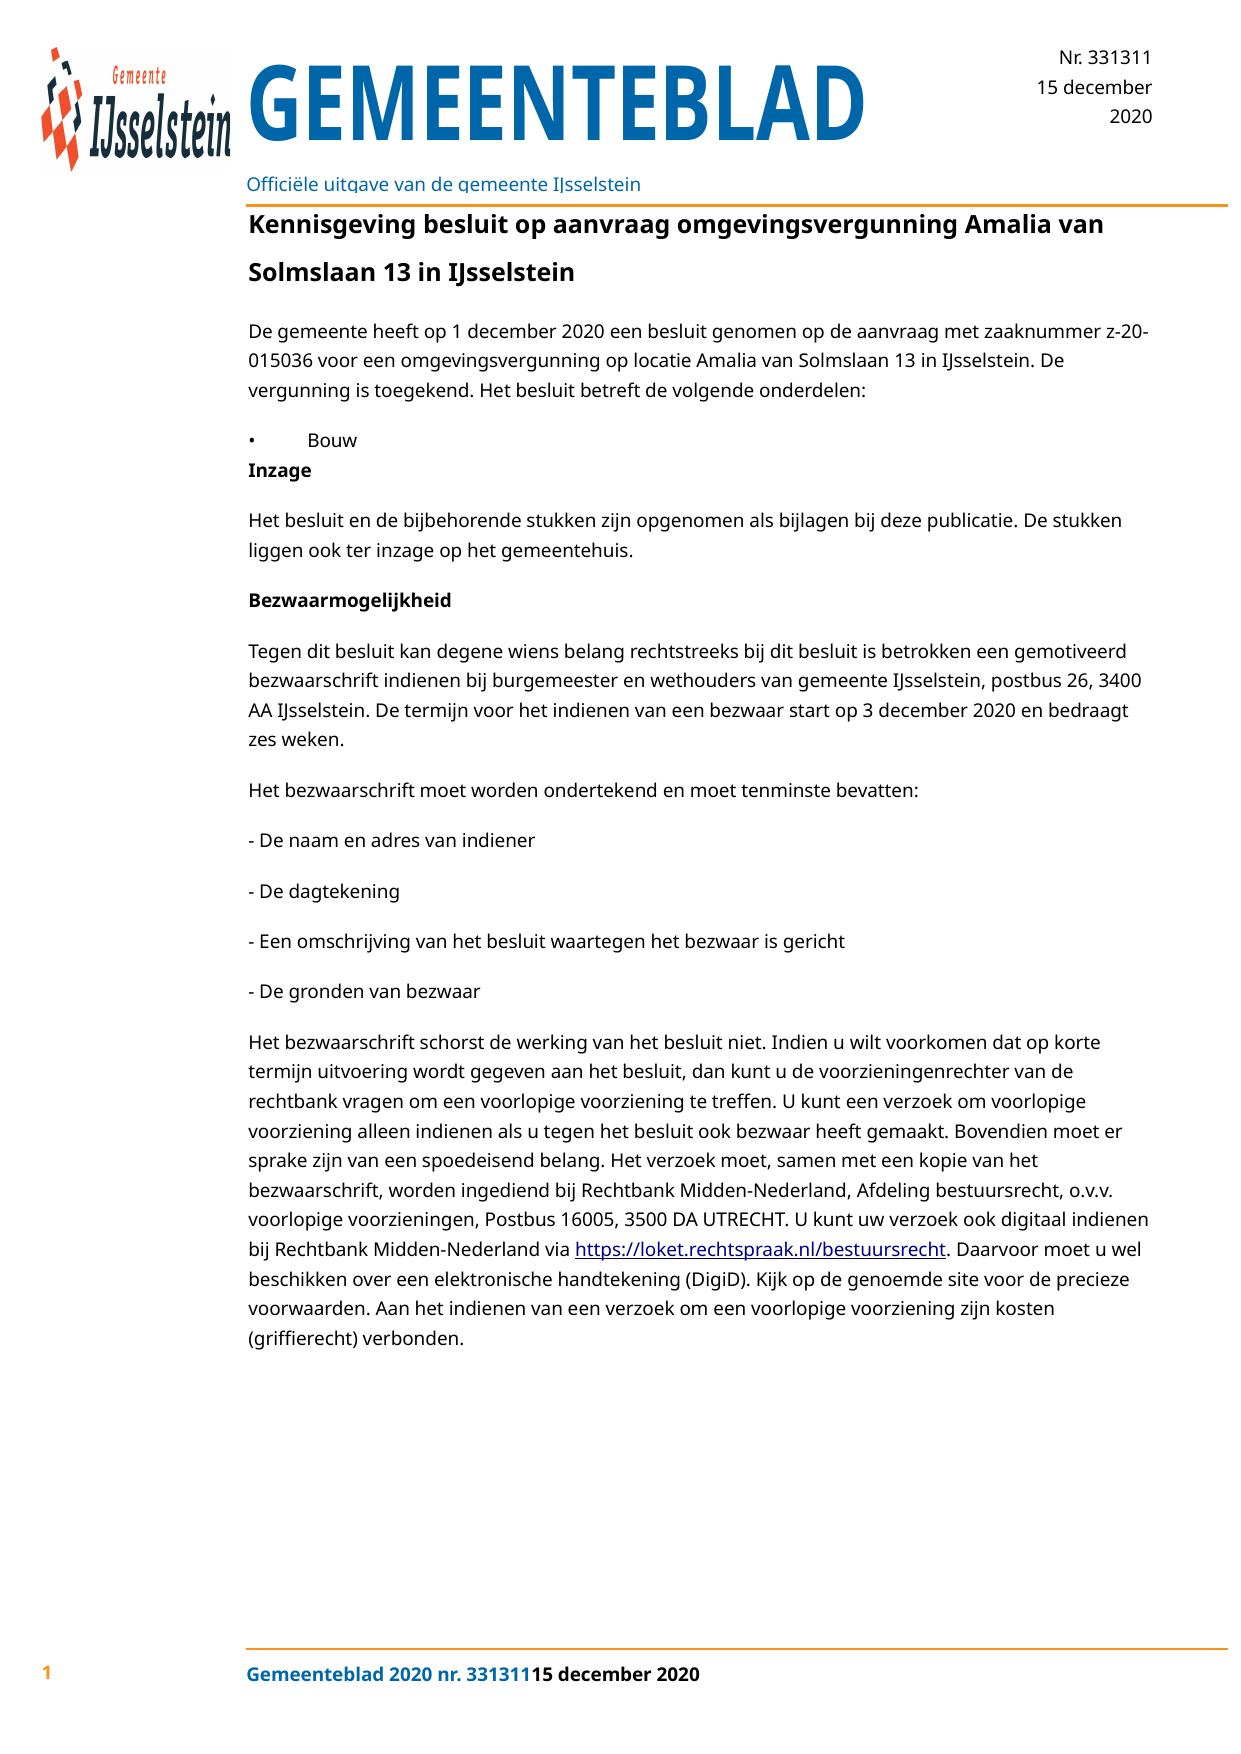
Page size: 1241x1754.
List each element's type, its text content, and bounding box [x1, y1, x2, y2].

text Bezwaarmogelijkheid [248, 587, 1152, 613]
text - De naam en adres van indiener [248, 827, 1152, 853]
text - De gronden van bezwaar [248, 979, 1152, 1004]
text - De dagtekening [248, 878, 1152, 904]
text Kennisgeving besluit op aanvraag omgevingsvergunning Amalia van Solmslaan 13 in IJsselstein [248, 207, 1152, 288]
text - Een omschrijving van het besluit waartegen het bezwaar is gericht [248, 928, 1152, 954]
text De gemeente heeft op 1 december 2020 een besluit genomen op de aanvraag met zaaknummer z-20-015036 voor een omgevingsvergunning op locatie Amalia van Solmslaan 13 in IJsselstein. De vergunning is toegekend. Het besluit betreft de volgende onderdelen: [248, 318, 1152, 403]
list Bouw [248, 427, 1152, 453]
text Inzage [248, 457, 1152, 483]
text Het besluit en de bijbehorende stukken zijn opgenomen als bijlagen bij deze publicatie. De stukken liggen ook ter inzage op het gemeentehuis. [248, 507, 1152, 563]
text Het bezwaarschrift schorst de werking van het besluit niet. Indien u wilt voorkomen dat op korte termijn uitvoering wordt gegeven aan het besluit, dan kunt u de voorzieningenrechter van de rechtbank vragen om een voorlopige voorziening te treffen. U kunt een verzoek om voorlopige voorziening alleen indienen als u tegen het besluit ook bezwaar heeft gemaakt. Bovendien moet er sprake zijn van een spoedeisend belang. Het verzoek moet, samen met een kopie van het bezwaarschrift, worden ingediend bij Rechtbank Midden-Nederland, Afdeling bestuursrecht, o.v.v. voorlopige voorzieningen, Postbus 16005, 3500 DA UTRECHT. U kunt uw verzoek ook digitaal indienen bij Rechtbank Midden-Nederland via https://loket.rechtspraak.nl/bestuursrecht. Daarvoor moet u wel beschikken over een elektronische handtekening (DigiD). Kijk op de genoemde site voor de precieze voorwaarden. Aan het indienen van een verzoek om een voorlopige voorziening zijn kosten (griffierecht) verbonden. [248, 1029, 1152, 1351]
text Het bezwaarschrift moet worden ondertekend en moet tenminste bevatten: [248, 777, 1152, 803]
text Tegen dit besluit kan degene wiens belang rechtstreeks bij dit besluit is betrokken een gemotiveerd bezwaarschrift indienen bij burgemeester en wethouders van gemeente IJsselstein, postbus 26, 3400 AA IJsselstein. De termijn voor het indienen van een bezwaar start op 3 december 2020 en bedraagt zes weken. [248, 638, 1152, 752]
picture [41, 47, 231, 172]
